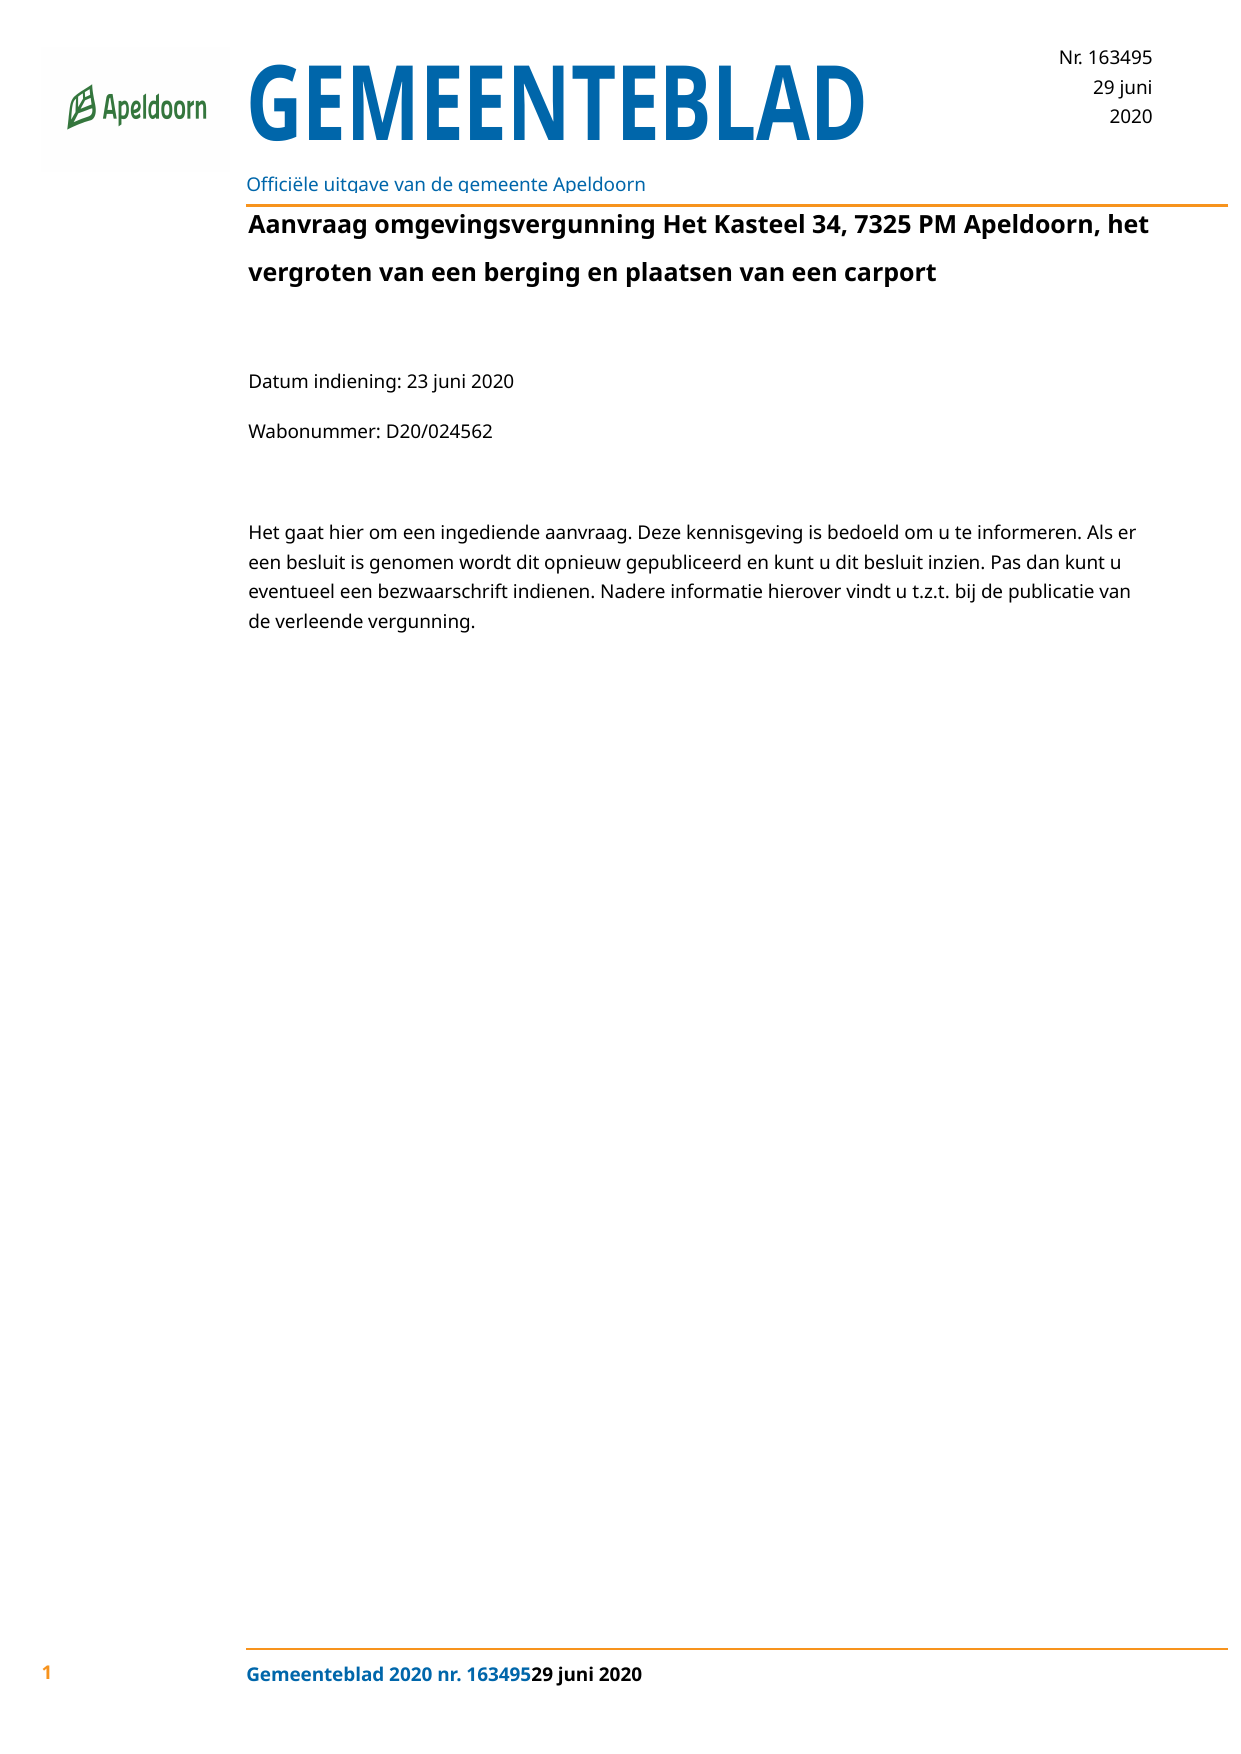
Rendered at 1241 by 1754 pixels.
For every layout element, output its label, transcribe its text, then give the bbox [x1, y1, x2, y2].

picture [41, 47, 231, 172]
text Wabonummer: D20/024562 [248, 419, 1152, 444]
text Datum indiening: 23 juni 2020 [248, 368, 1152, 394]
text Het gaat hier om een ingediende aanvraag. Deze kennisgeving is bedoeld om u te informeren. Als er een besluit is genomen wordt dit opnieuw gepubliceerd en kunt u dit besluit inzien. Pas dan kunt u eventueel een bezwaarschrift indienen. Nadere informatie hierover vindt u t.z.t. bij de publicatie van de verleende vergunning. [248, 519, 1152, 634]
text Aanvraag omgevingsvergunning Het Kasteel 34, 7325 PM Apeldoorn, het vergroten van een berging en plaatsen van een carport [248, 207, 1152, 288]
